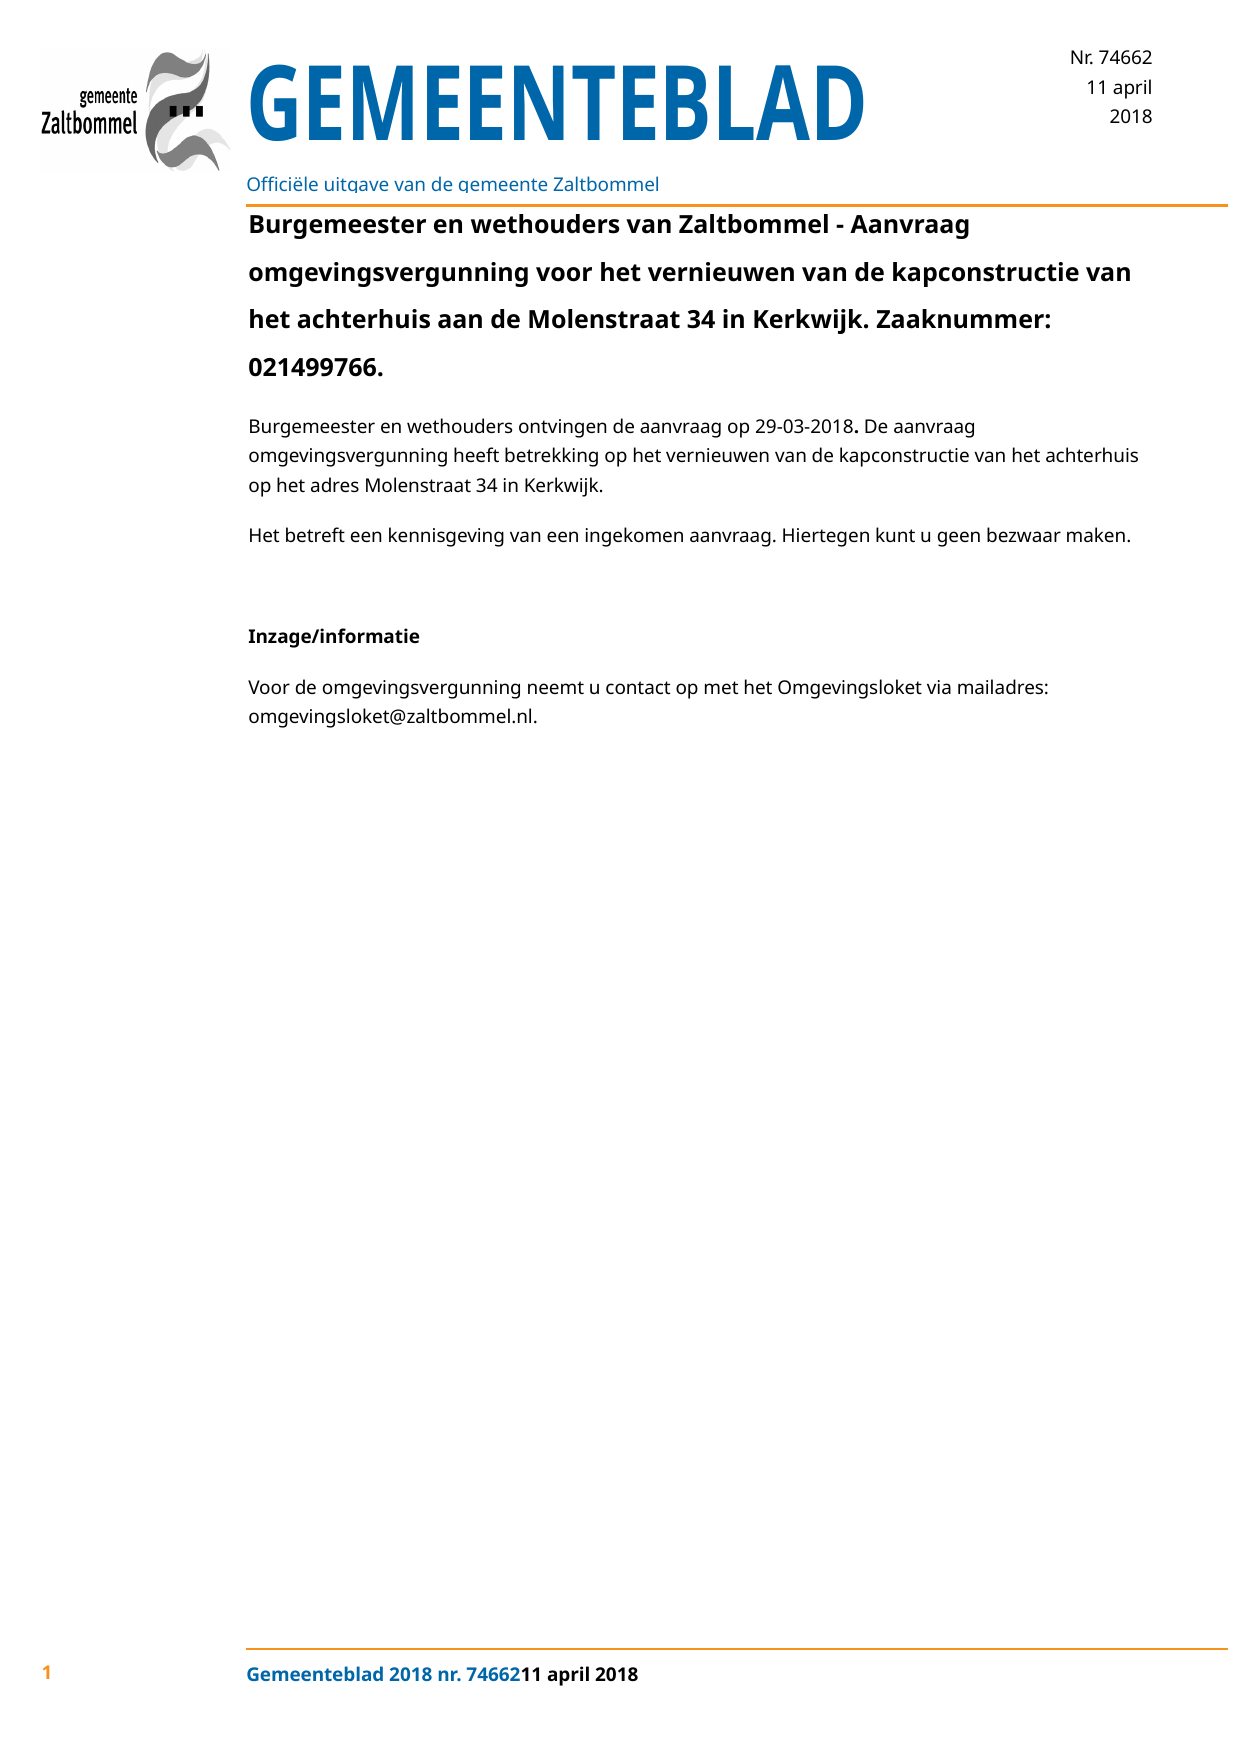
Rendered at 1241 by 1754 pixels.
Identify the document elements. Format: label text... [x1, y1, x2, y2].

text Voor de omgevingsvergunning neemt u contact op met het Omgevingsloket via mailadres: omgevingsloket@zaltbommel.nl. [248, 674, 1152, 729]
picture [41, 47, 231, 172]
text Het betreft een kennisgeving van een ingekomen aanvraag. Hiertegen kunt u geen bezwaar maken. [248, 523, 1152, 548]
text Burgemeester en wethouders ontvingen de aanvraag op 29-03-2018. De aanvraag omgevingsvergunning heeft betrekking op het vernieuwen van de kapconstructie van het achterhuis op het adres Molenstraat 34 in Kerkwijk. [248, 413, 1152, 498]
text Burgemeester en wethouders van Zaltbommel - Aanvraag omgevingsvergunning voor het vernieuwen van de kapconstructie van het achterhuis aan de Molenstraat 34 in Kerkwijk. Zaaknummer: 021499766. [248, 207, 1152, 384]
text Inzage/informatie [248, 623, 1152, 649]
